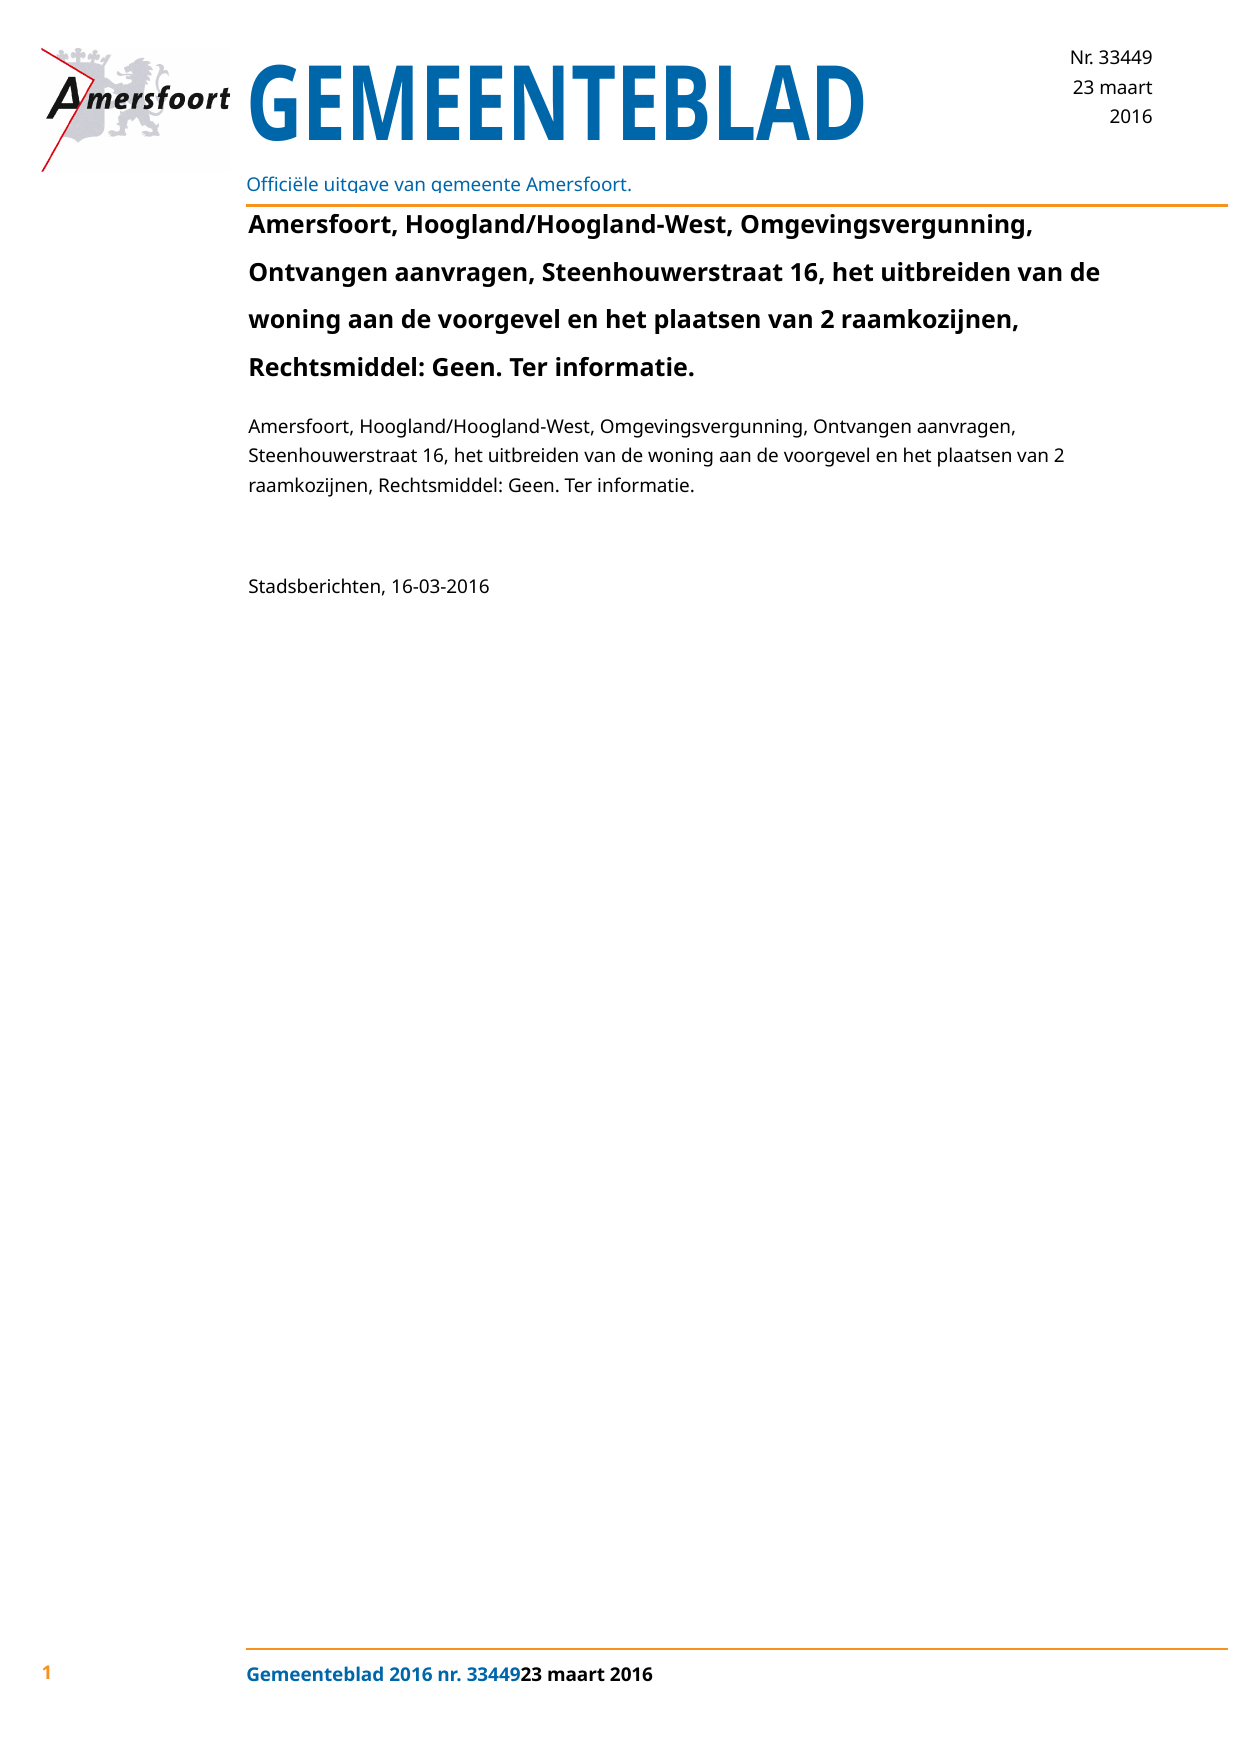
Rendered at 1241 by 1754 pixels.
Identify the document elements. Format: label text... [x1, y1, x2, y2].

picture [41, 47, 231, 172]
text Stadsberichten, 16-03-2016 [248, 573, 1152, 599]
text Amersfoort, Hoogland/Hoogland-West, Omgevingsvergunning, Ontvangen aanvragen, Steenhouwerstraat 16, het uitbreiden van de woning aan de voorgevel en het plaatsen van 2 raamkozijnen, Rechtsmiddel: Geen. Ter informatie. [248, 413, 1152, 498]
text Amersfoort, Hoogland/Hoogland-West, Omgevingsvergunning, Ontvangen aanvragen, Steenhouwerstraat 16, het uitbreiden van de woning aan de voorgevel en het plaatsen van 2 raamkozijnen, Rechtsmiddel: Geen. Ter informatie. [248, 207, 1152, 384]
